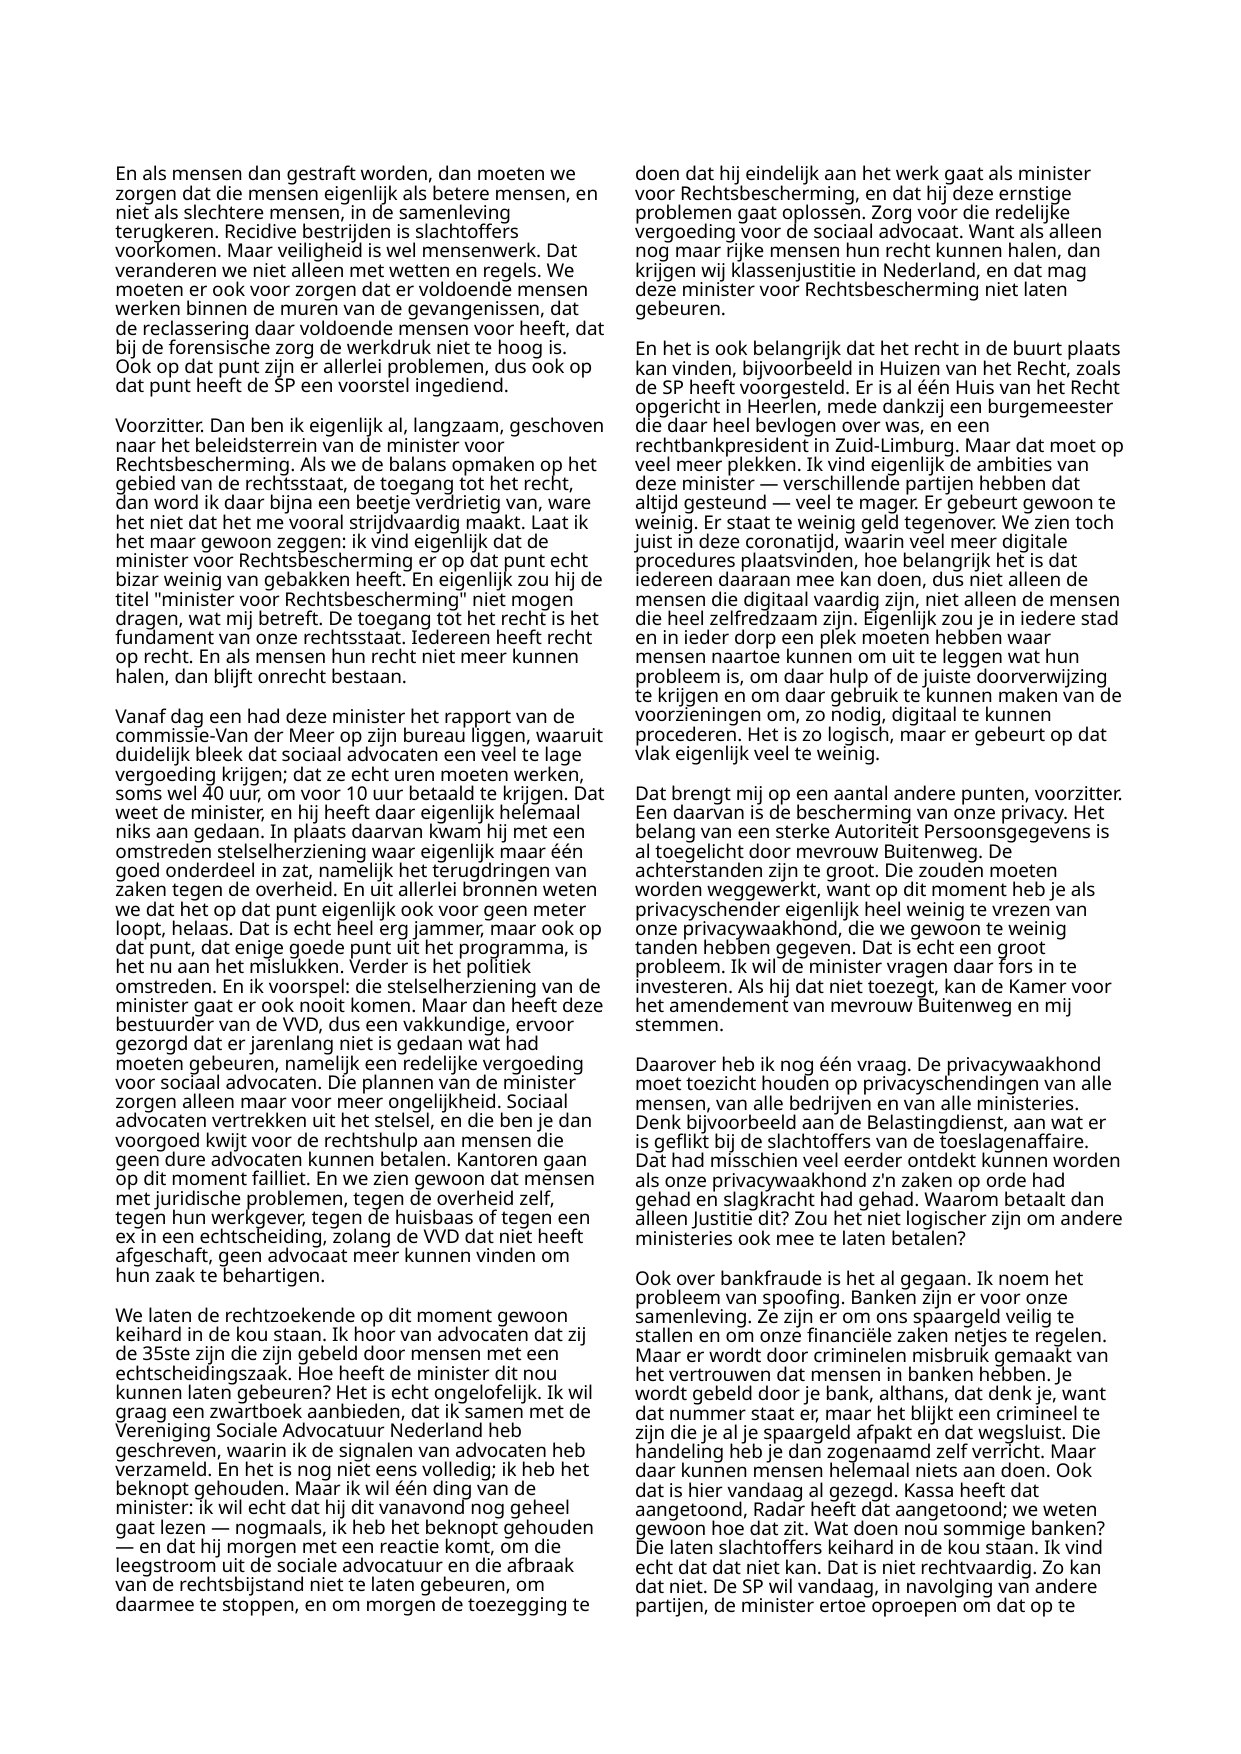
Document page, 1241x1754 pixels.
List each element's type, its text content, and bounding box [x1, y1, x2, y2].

text Voorzitter. Dan ben ik eigenlijk al, langzaam, geschoven naar het beleidsterrein van de minister voor Rechtsbescherming. Als we de balans opmaken op het gebied van de rechtsstaat, de toegang tot het recht, dan word ik daar bijna een beetje verdrietig van, ware het niet dat het me vooral strijdvaardig maakt. Laat ik het maar gewoon zeggen: ik vind eigenlijk dat de minister voor Rechtsbescherming er op dat punt echt bizar weinig van gebakken heeft. En eigenlijk zou hij de titel "minister voor Rechtsbescherming" niet mogen dragen, wat mij betreft. De toegang tot het recht is het fundament van onze rechtsstaat. Iedereen heeft recht op recht. En als mensen hun recht niet meer kunnen halen, dan blijft onrecht bestaan. [115, 417, 605, 687]
text Dat brengt mij op een aantal andere punten, voorzitter. Een daarvan is de bescherming van onze privacy. Het belang van een sterke Autoriteit Persoonsgegevens is al toegelicht door mevrouw Buitenweg. De achterstanden zijn te groot. Die zouden moeten worden weggewerkt, want op dit moment heb je als privacyschender eigenlijk heel weinig te vrezen van onze privacywaakhond, die we gewoon te weinig tanden hebben gegeven. Dat is echt een groot probleem. Ik wil de minister vragen daar fors in te investeren. Als hij dat niet toezegt, kan de Kamer voor het amendement van mevrouw Buitenweg en mij stemmen. [635, 785, 1125, 1035]
text We laten de rechtzoekende op dit moment gewoon keihard in de kou staan. Ik hoor van advocaten dat zij de 35ste zijn die zijn gebeld door mensen met een echtscheidingszaak. Hoe heeft de minister dit nou kunnen laten gebeuren? Het is echt ongelofelijk. Ik wil graag een zwartboek aanbieden, dat ik samen met de Vereniging Sociale Advocatuur Nederland heb geschreven, waarin ik de signalen van advocaten heb verzameld. En het is nog niet eens volledig; ik heb het beknopt gehouden. Maar ik wil één ding van de minister: ik wil echt dat hij dit vanavond nog geheel gaat lezen — nogmaals, ik heb het beknopt gehouden — en dat hij morgen met een reactie komt, om die leegstroom uit de sociale advocatuur en die afbraak van de rechtsbijstand niet te laten gebeuren, om daarmee te stoppen, en om morgen de toezegging te [115, 1307, 605, 1615]
text En het is ook belangrijk dat het recht in de buurt plaats kan vinden, bijvoorbeeld in Huizen van het Recht, zoals de SP heeft voorgesteld. Er is al één Huis van het Recht opgericht in Heerlen, mede dankzij een burgemeester die daar heel bevlogen over was, en een rechtbankpresident in Zuid-Limburg. Maar dat moet op veel meer plekken. Ik vind eigenlijk de ambities van deze minister — verschillende partijen hebben dat altijd gesteund — veel te mager. Er gebeurt gewoon te weinig. Er staat te weinig geld tegenover. We zien toch juist in deze coronatijd, waarin veel meer digitale procedures plaatsvinden, hoe belangrijk het is dat iedereen daaraan mee kan doen, dus niet alleen de mensen die digitaal vaardig zijn, niet alleen de mensen die heel zelfredzaam zijn. Eigenlijk zou je in iedere stad en in ieder dorp een plek moeten hebben waar mensen naartoe kunnen om uit te leggen wat hun probleem is, om daar hulp of de juiste doorverwijzing te krijgen en om daar gebruik te kunnen maken van de voorzieningen om, zo nodig, digitaal te kunnen procederen. Het is zo logisch, maar er gebeurt op dat vlak eigenlijk veel te weinig. [635, 340, 1125, 764]
text Ook over bankfraude is het al gegaan. Ik noem het probleem van spoofing. Banken zijn er voor onze samenleving. Ze zijn er om ons spaargeld veilig te stallen en om onze financiële zaken netjes te regelen. Maar er wordt door criminelen misbruik gemaakt van het vertrouwen dat mensen in banken hebben. Je wordt gebeld door je bank, althans, dat denk je, want dat nummer staat er, maar het blijkt een crimineel te zijn die je al je spaargeld afpakt en dat wegsluist. Die handeling heb je dan zogenaamd zelf verricht. Maar daar kunnen mensen helemaal niets aan doen. Ook dat is hier vandaag al gezegd. Kassa heeft dat aangetoond, Radar heeft dat aangetoond; we weten gewoon hoe dat zit. Wat doen nou sommige banken? Die laten slachtoffers keihard in de kou staan. Ik vind echt dat dat niet kan. Dat is niet rechtvaardig. Zo kan dat niet. De SP wil vandaag, in navolging van andere partijen, de minister ertoe oproepen om dat op te [635, 1269, 1125, 1616]
text doen dat hij eindelijk aan het werk gaat als minister voor Rechtsbescherming, en dat hij deze ernstige problemen gaat oplossen. Zorg voor die redelijke vergoeding voor de sociaal advocaat. Want als alleen nog maar rijke mensen hun recht kunnen halen, dan krijgen wij klassenjustitie in Nederland, en dat mag deze minister voor Rechtsbescherming niet laten gebeuren. [635, 165, 1125, 319]
text Vanaf dag een had deze minister het rapport van de commissie-Van der Meer op zijn bureau liggen, waaruit duidelijk bleek dat sociaal advocaten een veel te lage vergoeding krijgen; dat ze echt uren moeten werken, soms wel 40 uur, om voor 10 uur betaald te krijgen. Dat weet de minister, en hij heeft daar eigenlijk helemaal niks aan gedaan. In plaats daarvan kwam hij met een omstreden stelselherziening waar eigenlijk maar één goed onderdeel in zat, namelijk het terugdringen van zaken tegen de overheid. En uit allerlei bronnen weten we dat het op dat punt eigenlijk ook voor geen meter loopt, helaas. Dat is echt heel erg jammer, maar ook op dat punt, dat enige goede punt uit het programma, is het nu aan het mislukken. Verder is het politiek omstreden. En ik voorspel: die stelselherziening van de minister gaat er ook nooit komen. Maar dan heeft deze bestuurder van de VVD, dus een vakkundige, ervoor gezorgd dat er jarenlang niet is gedaan wat had moeten gebeuren, namelijk een redelijke vergoeding voor sociaal advocaten. Die plannen van de minister zorgen alleen maar voor meer ongelijkheid. Sociaal advocaten vertrekken uit het stelsel, en die ben je dan voorgoed kwijt voor de rechtshulp aan mensen die geen dure advocaten kunnen betalen. Kantoren gaan op dit moment failliet. En we zien gewoon dat mensen met juridische problemen, tegen de overheid zelf, tegen hun werkgever, tegen de huisbaas of tegen een ex in een echtscheiding, zolang de VVD dat niet heeft afgeschaft, geen advocaat meer kunnen vinden om hun zaak te behartigen. [115, 708, 605, 1286]
text Daarover heb ik nog één vraag. De privacywaakhond moet toezicht houden op privacyschendingen van alle mensen, van alle bedrijven en van alle ministeries. Denk bijvoorbeeld aan de Belastingdienst, aan wat er is geflikt bij de slachtoffers van de toeslagenaffaire. Dat had misschien veel eerder ontdekt kunnen worden als onze privacywaakhond z'n zaken op orde had gehad en slagkracht had gehad. Waarom betaalt dan alleen Justitie dit? Zou het niet logischer zijn om andere ministeries ook mee te laten betalen? [635, 1056, 1125, 1249]
text En als mensen dan gestraft worden, dan moeten we zorgen dat die mensen eigenlijk als betere mensen, en niet als slechtere mensen, in de samenleving terugkeren. Recidive bestrijden is slachtoffers voorkomen. Maar veiligheid is wel mensenwerk. Dat veranderen we niet alleen met wetten en regels. We moeten er ook voor zorgen dat er voldoende mensen werken binnen de muren van de gevangenissen, dat de reclassering daar voldoende mensen voor heeft, dat bij de forensische zorg de werkdruk niet te hoog is. Ook op dat punt zijn er allerlei problemen, dus ook op dat punt heeft de SP een voorstel ingediend. [115, 165, 605, 397]
